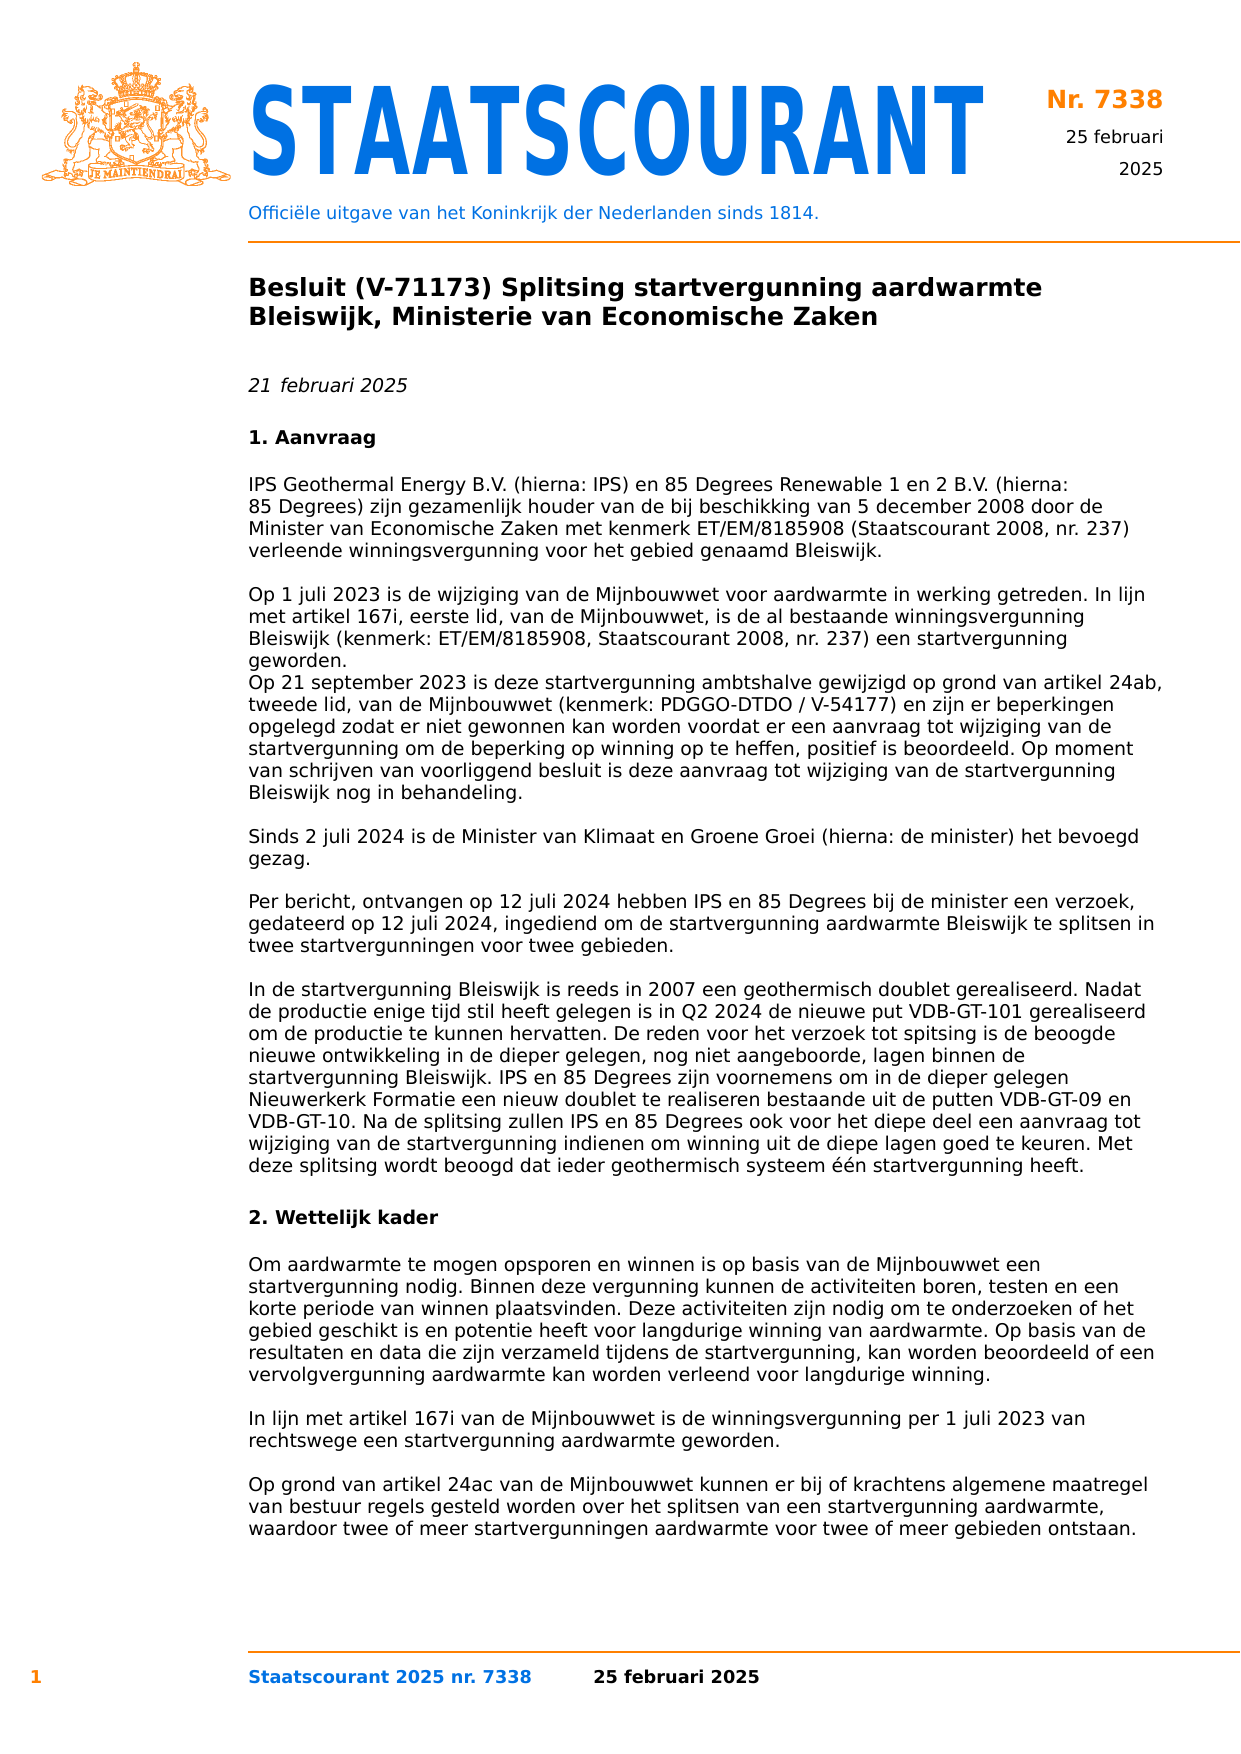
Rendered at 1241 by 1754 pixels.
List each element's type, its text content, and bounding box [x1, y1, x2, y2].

table_header [25, 62, 248, 241]
table_cell Officiële uitgave van het Koninkrijk der Nederlanden sinds 1814. [248, 203, 1240, 241]
text In lijn met artikel 167i van de Mijnbouwwet is de winningsvergunning per 1 juli 2023 van rechtswege een startvergunning aardwarmte geworden. [248, 1408, 1163, 1452]
table_header STAATSCOURANT [248, 62, 998, 203]
text Op 21 september 2023 is deze startvergunning ambtshalve gewijzigd op grond van artikel 24ab, tweede lid, van de Mijnbouwwet (kenmerk: PDGGO-DTDO / V-54177) en zijn er beperkingen opgelegd zodat er niet gewonnen kan worden voordat er een aanvraag tot wijziging van de startvergunning om de beperking op winning op te heffen, positief is beoordeeld. Op moment van schrijven van voorliggend besluit is deze aanvraag tot wijziging van de startvergunning Bleiswijk nog in behandeling. [248, 672, 1163, 804]
text 21 februari 2025 [248, 375, 1163, 397]
text Sinds 2 juli 2024 is de Minister van Klimaat en Groene Groei (hierna: de minister) het bevoegd gezag. [248, 826, 1163, 869]
text In de startvergunning Bleiswijk is reeds in 2007 een geothermisch doublet gerealiseerd. Nadat de productie enige tijd stil heeft gelegen is in Q2 2024 de nieuwe put VDB-GT-101 gerealiseerd om de productie te kunnen hervatten. De reden voor het verzoek tot spitsing is de beoogde nieuwe ontwikkeling in de dieper gelegen, nog niet aangeboorde, lagen binnen de startvergunning Bleiswijk. IPS en 85 Degrees zijn voornemens om in de dieper gelegen Nieuwerkerk Formatie een nieuw doublet te realiseren bestaande uit de putten VDB-GT-09 en VDB-GT-10. Na de splitsing zullen IPS en 85 Degrees ook voor het diepe deel een aanvraag tot wijziging van de startvergunning indienen om winning uit de diepe lagen goed te keuren. Met deze splitsing wordt beoogd dat ieder geothermisch systeem één startvergunning heeft. [248, 979, 1163, 1177]
subtitle 1. Aanvraag [248, 427, 1163, 449]
text Op grond van artikel 24ac van de Mijnbouwwet kunnen er bij of krachtens algemene maatregel van bestuur regels gesteld worden over het splitsen van een startvergunning aardwarmte, waardoor twee of meer startvergunningen aardwarmte voor twee of meer gebieden ontstaan. [248, 1473, 1163, 1539]
table_cell 25 februari [998, 121, 1240, 153]
table_header Nr. 7338 [998, 62, 1240, 121]
text IPS Geothermal Energy B.V. (hierna: IPS) en 85 Degrees Renewable 1 en 2 B.V. (hierna: 85 Degrees) zijn gezamenlijk houder van de bij beschikking van 5 december 2008 door de Minister van Economische Zaken met kenmerk ET/EM/8185908 (Staatscourant 2008, nr. 237) verleende winningsvergunning voor het gebied genaamd Bleiswijk. [248, 474, 1163, 562]
text Op 1 juli 2023 is de wijziging van de Mijnbouwwet voor aardwarmte in werking getreden. In lijn met artikel 167i, eerste lid, van de Mijnbouwwet, is de al bestaande winningsvergunning Bleiswijk (kenmerk: ET/EM/8185908, Staatscourant 2008, nr. 237) een startvergunning geworden. [248, 584, 1163, 672]
subtitle 2. Wettelijk kader [248, 1207, 1163, 1229]
text Per bericht, ontvangen op 12 juli 2024 hebben IPS en 85 Degrees bij de minister een verzoek, gedateerd op 12 juli 2024, ingediend om de startvergunning aardwarmte Bleiswijk te splitsen in twee startvergunningen voor twee gebieden. [248, 891, 1163, 957]
picture [41, 62, 231, 186]
subtitle Besluit (V-71173) Splitsing startvergunning aardwarmte Bleiswijk, Ministerie van Economische Zaken [248, 273, 1163, 331]
table_cell 2025 [998, 153, 1240, 203]
text Om aardwarmte te mogen opsporen en winnen is op basis van de Mijnbouwwet een startvergunning nodig. Binnen deze vergunning kunnen de activiteiten boren, testen en een korte periode van winnen plaatsvinden. Deze activiteiten zijn nodig om te onderzoeken of het gebied geschikt is en potentie heeft voor langdurige winning van aardwarmte. Op basis van de resultaten en data die zijn verzameld tijdens de startvergunning, kan worden beoordeeld of een vervolgvergunning aardwarmte kan worden verleend voor langdurige winning. [248, 1254, 1163, 1386]
